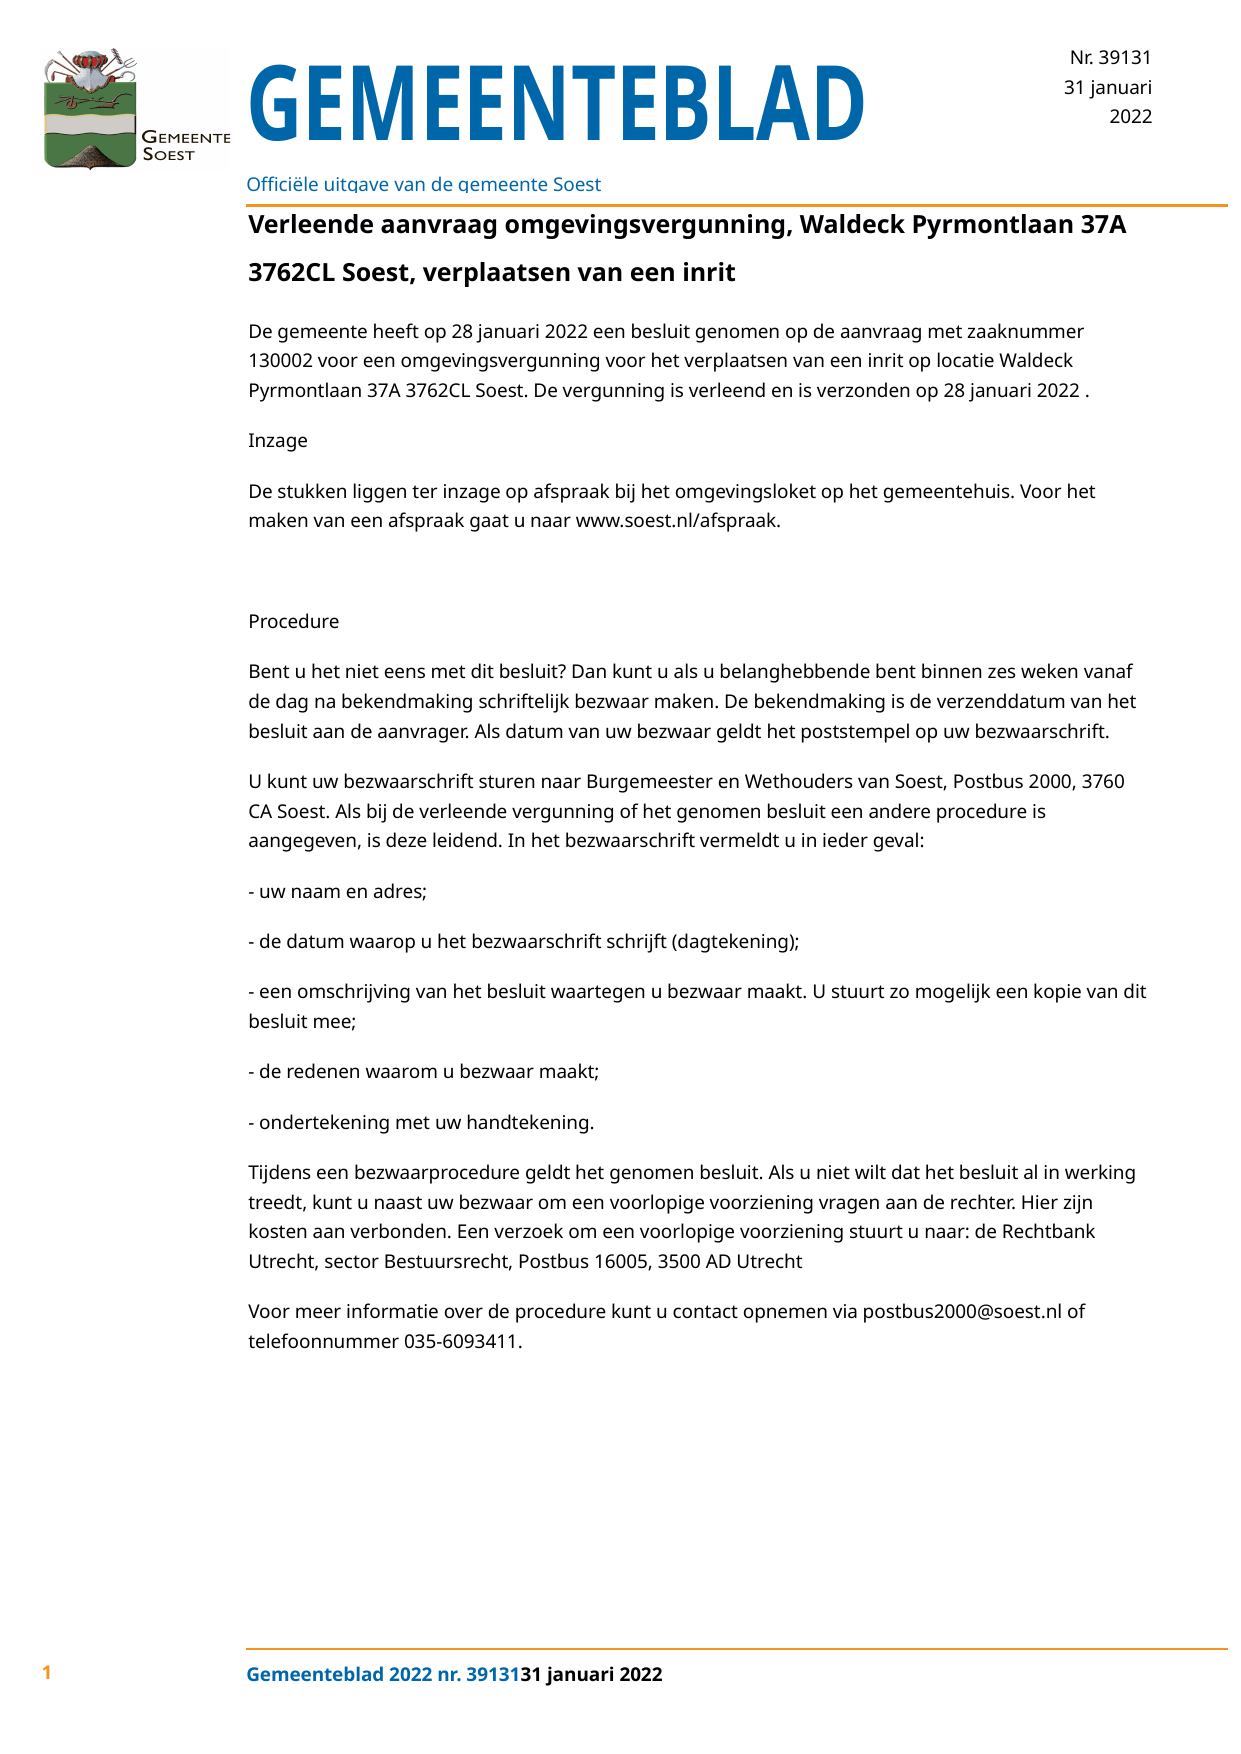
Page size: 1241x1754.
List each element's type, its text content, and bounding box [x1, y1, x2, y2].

text - de datum waarop u het bezwaarschrift schrijft (dagtekening); [248, 928, 1152, 954]
text - een omschrijving van het besluit waartegen u bezwaar maakt. U stuurt zo mogelijk een kopie van dit besluit mee; [248, 979, 1152, 1034]
picture [41, 47, 231, 172]
text Tijdens een bezwaarprocedure geldt het genomen besluit. Als u niet wilt dat het besluit al in werking treedt, kunt u naast uw bezwaar om een voorlopige voorziening vragen aan de rechter. Hier zijn kosten aan verbonden. Een verzoek om een voorlopige voorziening stuurt u naar: de Rechtbank Utrecht, sector Bestuursrecht, Postbus 16005, 3500 AD Utrecht [248, 1159, 1152, 1274]
text De gemeente heeft op 28 januari 2022 een besluit genomen op de aanvraag met zaaknummer 130002 voor een omgevingsvergunning voor het verplaatsen van een inrit op locatie Waldeck Pyrmontlaan 37A 3762CL Soest. De vergunning is verleend en is verzonden op 28 januari 2022 . [248, 318, 1152, 403]
text Voor meer informatie over de procedure kunt u contact opnemen via postbus2000@soest.nl of telefoonnummer 035-6093411. [248, 1299, 1152, 1354]
text U kunt uw bezwaarschrift sturen naar Burgemeester en Wethouders van Soest, Postbus 2000, 3760 CA Soest. Als bij de verleende vergunning of het genomen besluit een andere procedure is aangegeven, is deze leidend. In het bezwaarschrift vermeldt u in ieder geval: [248, 768, 1152, 853]
text - ondertekening met uw handtekening. [248, 1109, 1152, 1135]
text De stukken liggen ter inzage op afspraak bij het omgevingsloket op het gemeentehuis. Voor het maken van een afspraak gaat u naar www.soest.nl/afspraak. [248, 478, 1152, 533]
text - de redenen waarom u bezwaar maakt; [248, 1059, 1152, 1084]
text Bent u het niet eens met dit besluit? Dan kunt u als u belanghebbende bent binnen zes weken vanaf de dag na bekendmaking schriftelijk bezwaar maken. De bekendmaking is de verzenddatum van het besluit aan de aanvrager. Als datum van uw bezwaar geldt het poststempel op uw bezwaarschrift. [248, 659, 1152, 744]
text Inzage [248, 427, 1152, 453]
text Verleende aanvraag omgevingsvergunning, Waldeck Pyrmontlaan 37A 3762CL Soest, verplaatsen van een inrit [248, 207, 1152, 288]
text Procedure [248, 608, 1152, 634]
text - uw naam en adres; [248, 878, 1152, 904]
